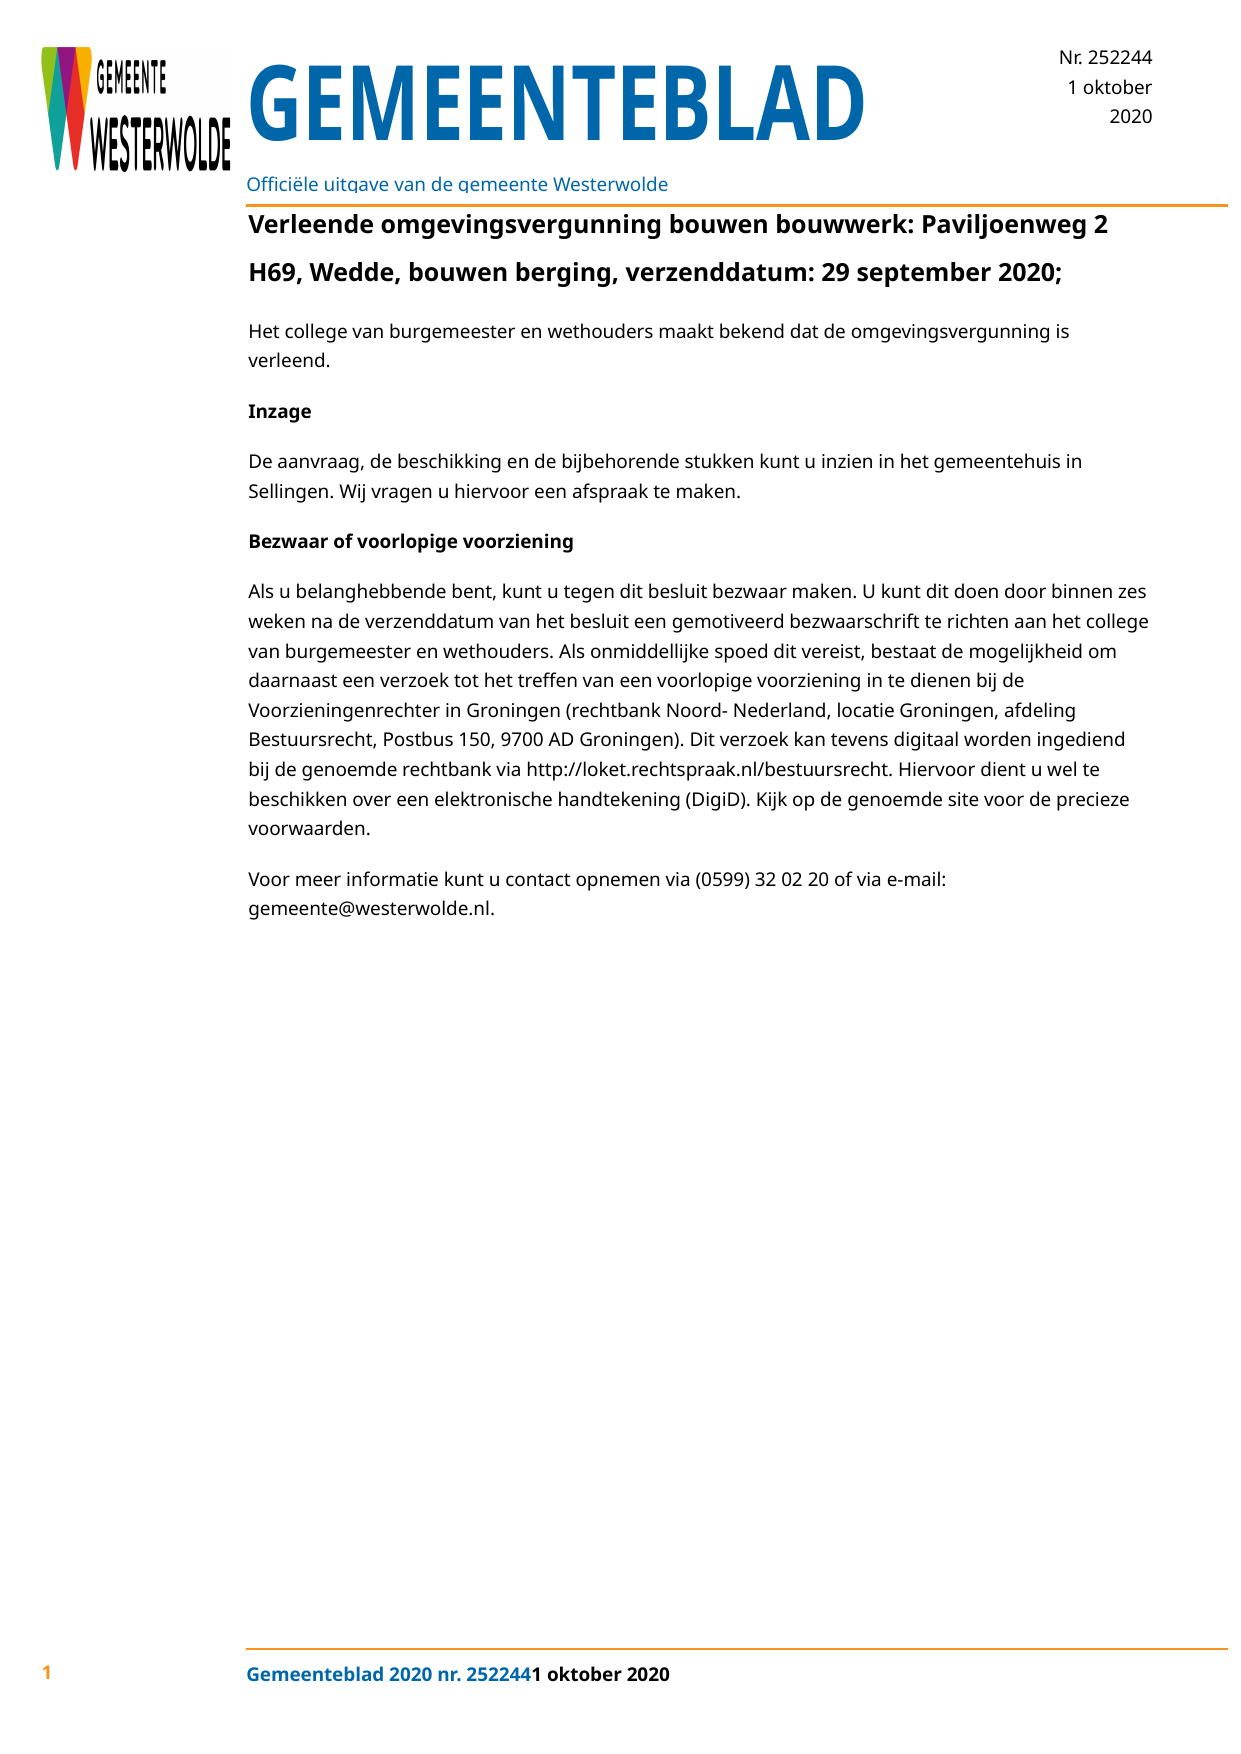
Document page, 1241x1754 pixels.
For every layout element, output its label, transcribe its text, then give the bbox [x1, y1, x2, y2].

text Als u belanghebbende bent, kunt u tegen dit besluit bezwaar maken. U kunt dit doen door binnen zes weken na de verzenddatum van het besluit een gemotiveerd bezwaarschrift te richten aan het college van burgemeester en wethouders. Als onmiddellijke spoed dit vereist, bestaat de mogelijkheid om daarnaast een verzoek tot het treffen van een voorlopige voorziening in te dienen bij de Voorzieningenrechter in Groningen (rechtbank Noord- Nederland, locatie Groningen, afdeling Bestuursrecht, Postbus 150, 9700 AD Groningen). Dit verzoek kan tevens digitaal worden ingediend bij de genoemde rechtbank via http://loket.rechtspraak.nl/bestuursrecht. Hiervoor dient u wel te beschikken over een elektronische handtekening (DigiD). Kijk op de genoemde site voor de precieze voorwaarden. [248, 579, 1152, 841]
text Inzage [248, 398, 1152, 424]
picture [41, 47, 231, 172]
text Verleende omgevingsvergunning bouwen bouwwerk: Paviljoenweg 2 H69, Wedde, bouwen berging, verzenddatum: 29 september 2020; [248, 207, 1152, 288]
text De aanvraag, de beschikking en de bijbehorende stukken kunt u inzien in het gemeentehuis in Sellingen. Wij vragen u hiervoor een afspraak te maken. [248, 448, 1152, 504]
text Bezwaar of voorlopige voorziening [248, 528, 1152, 554]
text Voor meer informatie kunt u contact opnemen via (0599) 32 02 20 of via e-mail: gemeente@westerwolde.nl. [248, 866, 1152, 921]
text Het college van burgemeester en wethouders maakt bekend dat de omgevingsvergunning is verleend. [248, 318, 1152, 373]
